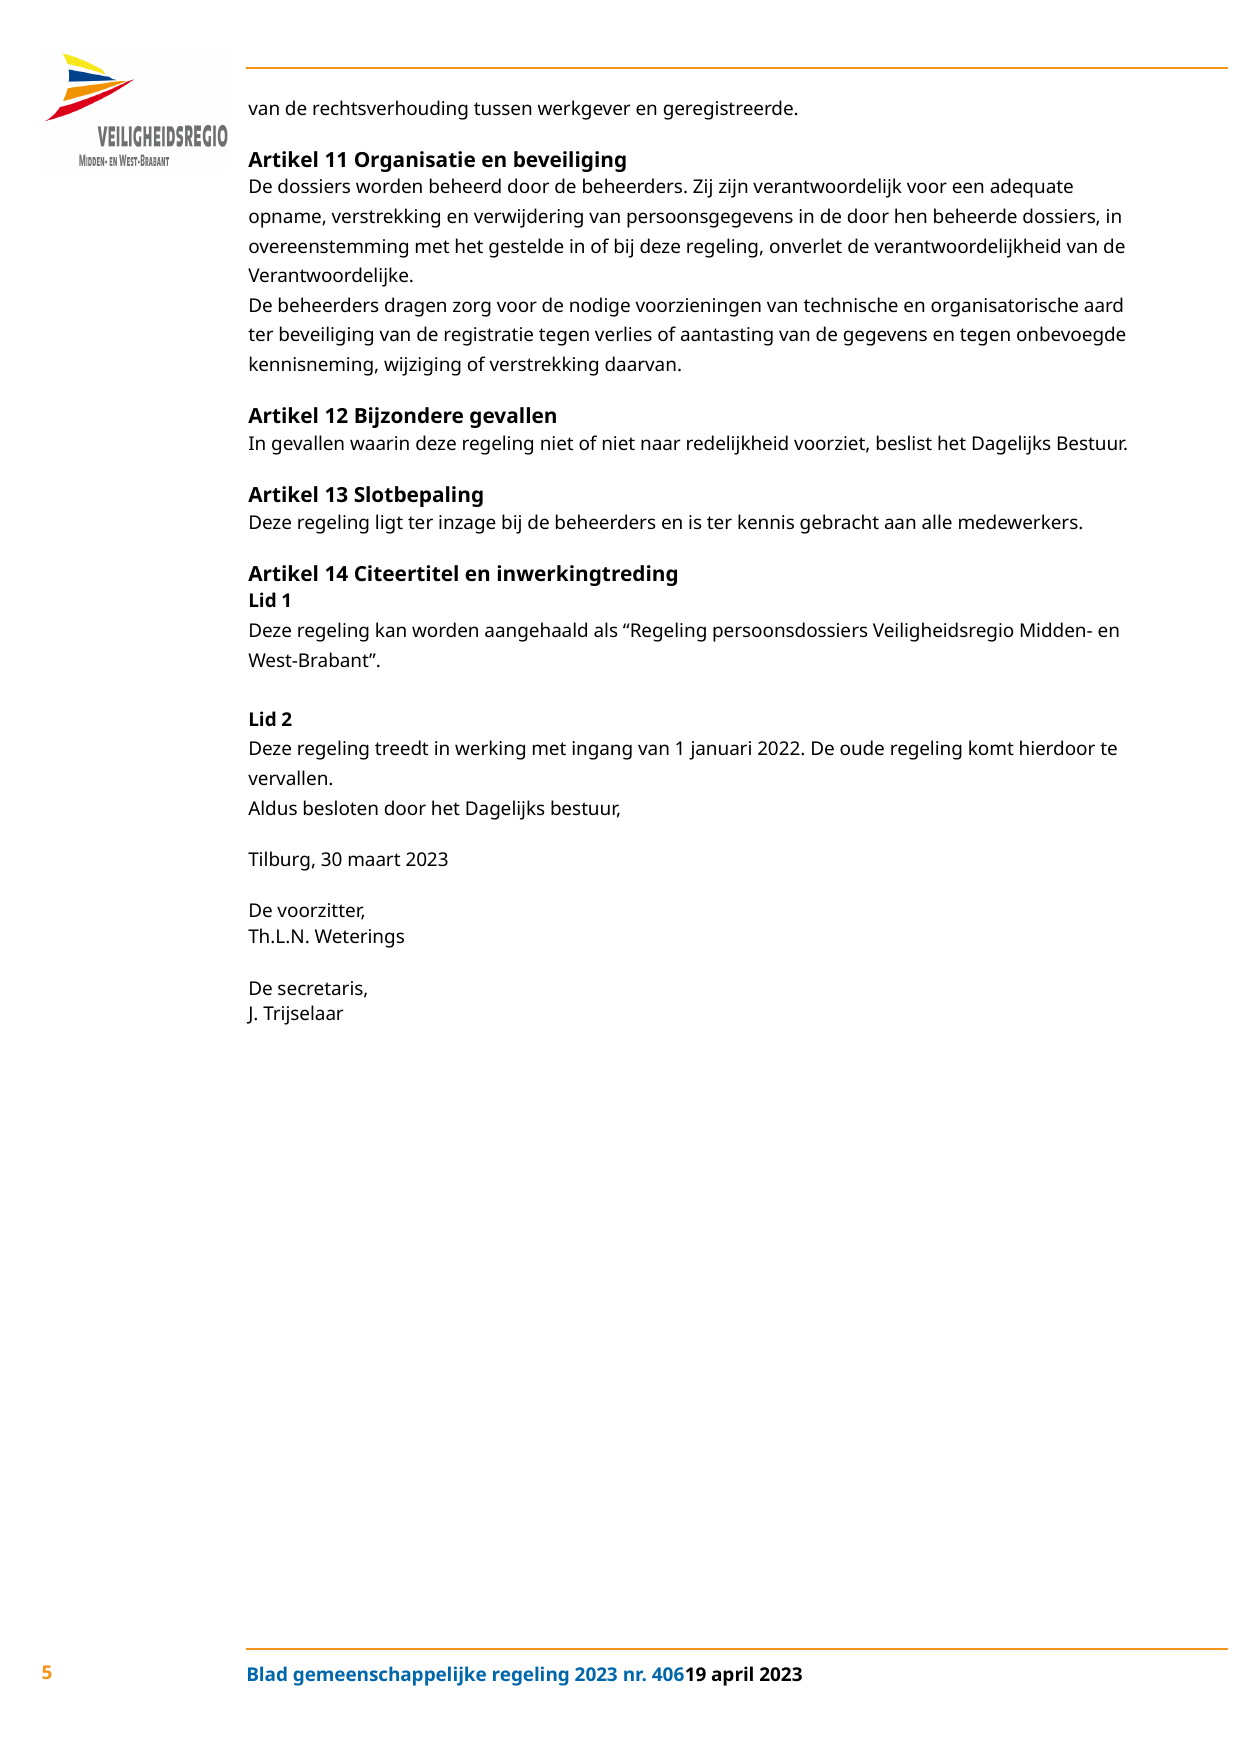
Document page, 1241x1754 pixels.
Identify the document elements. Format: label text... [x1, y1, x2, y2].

text De secretaris, [248, 975, 1152, 1001]
picture [41, 47, 231, 172]
text Lid 1 [248, 588, 1152, 613]
text Tilburg, 30 maart 2023 [248, 846, 1152, 872]
text De voorzitter, [248, 898, 1152, 923]
text Artikel 12 Bijzondere gevallen [248, 402, 1152, 430]
text De dossiers worden beheerd door de beheerders. Zij zijn verantwoordelijk voor een adequate opname, verstrekking en verwijdering van persoonsgegevens in de door hen beheerde dossiers, in overeenstemming met het gestelde in of bij deze regeling, onverlet de verantwoordelijkheid van de Verantwoordelijke. [248, 174, 1152, 288]
text Lid 2 [248, 706, 1152, 732]
text Artikel 14 Citeertitel en inwerkingtreding [248, 559, 1152, 588]
text Artikel 13 Slotbepaling [248, 480, 1152, 509]
text J. Trijselaar [248, 1001, 1152, 1026]
text In gevallen waarin deze regeling niet of niet naar redelijkheid voorziet, beslist het Dagelijks Bestuur. [248, 430, 1152, 456]
text van de rechtsverhouding tussen werkgever en geregistreerde. [248, 95, 1152, 121]
text De beheerders dragen zorg voor de nodige voorzieningen van technische en organisatorische aard ter beveiliging van de registratie tegen verlies of aantasting van de gegevens en tegen onbevoegde kennisneming, wijziging of verstrekking daarvan. [248, 292, 1152, 377]
text Aldus besloten door het Dagelijks bestuur, [248, 795, 1152, 821]
text Th.L.N. Weterings [248, 923, 1152, 949]
text Deze regeling kan worden aangehaald als “Regeling persoonsdossiers Veiligheidsregio Midden- en West-Brabant”. [248, 617, 1152, 673]
text Deze regeling treedt in werking met ingang van 1 januari 2022. De oude regeling komt hierdoor te vervallen. [248, 736, 1152, 791]
text Artikel 11 Organisatie en beveiliging [248, 145, 1152, 174]
text Deze regeling ligt ter inzage bij de beheerders en is ter kennis gebracht aan alle medewerkers. [248, 509, 1152, 534]
